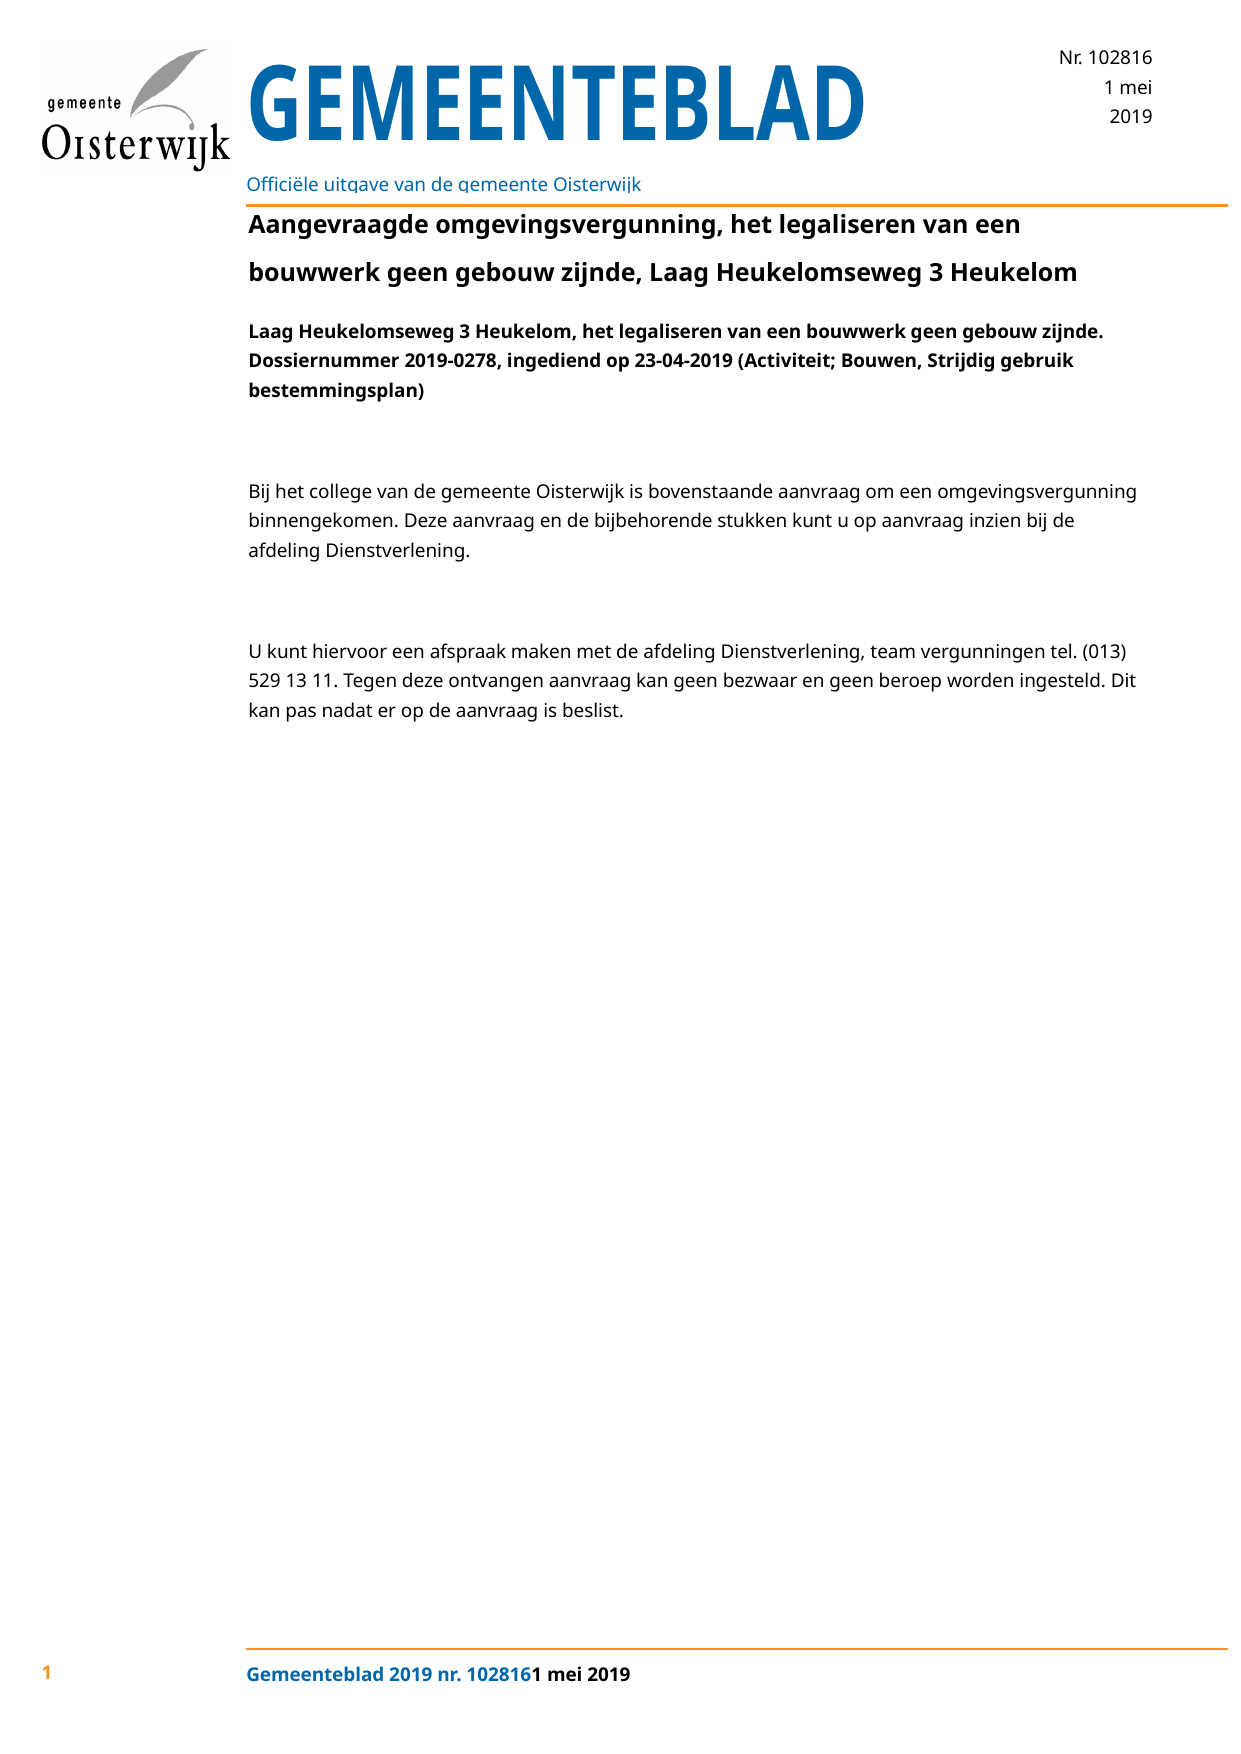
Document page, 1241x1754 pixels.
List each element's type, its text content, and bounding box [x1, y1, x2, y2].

text Aangevraagde omgevingsvergunning, het legaliseren van een bouwwerk geen gebouw zijnde, Laag Heukelomseweg 3 Heukelom [248, 207, 1152, 288]
text Bij het college van de gemeente Oisterwijk is bovenstaande aanvraag om een omgevingsvergunning binnengekomen. Deze aanvraag en de bijbehorende stukken kunt u op aanvraag inzien bij de afdeling Dienstverlening. [248, 478, 1152, 563]
picture [41, 47, 231, 172]
text Laag Heukelomseweg 3 Heukelom, het legaliseren van een bouwwerk geen gebouw zijnde. Dossiernummer 2019-0278, ingediend op 23-04-2019 (Activiteit; Bouwen, Strijdig gebruik bestemmingsplan) [248, 318, 1152, 403]
text U kunt hiervoor een afspraak maken met de afdeling Dienstverlening, team vergunningen tel. (013) 529 13 11. Tegen deze ontvangen aanvraag kan geen bezwaar en geen beroep worden ingesteld. Dit kan pas nadat er op de aanvraag is beslist. [248, 638, 1152, 723]
